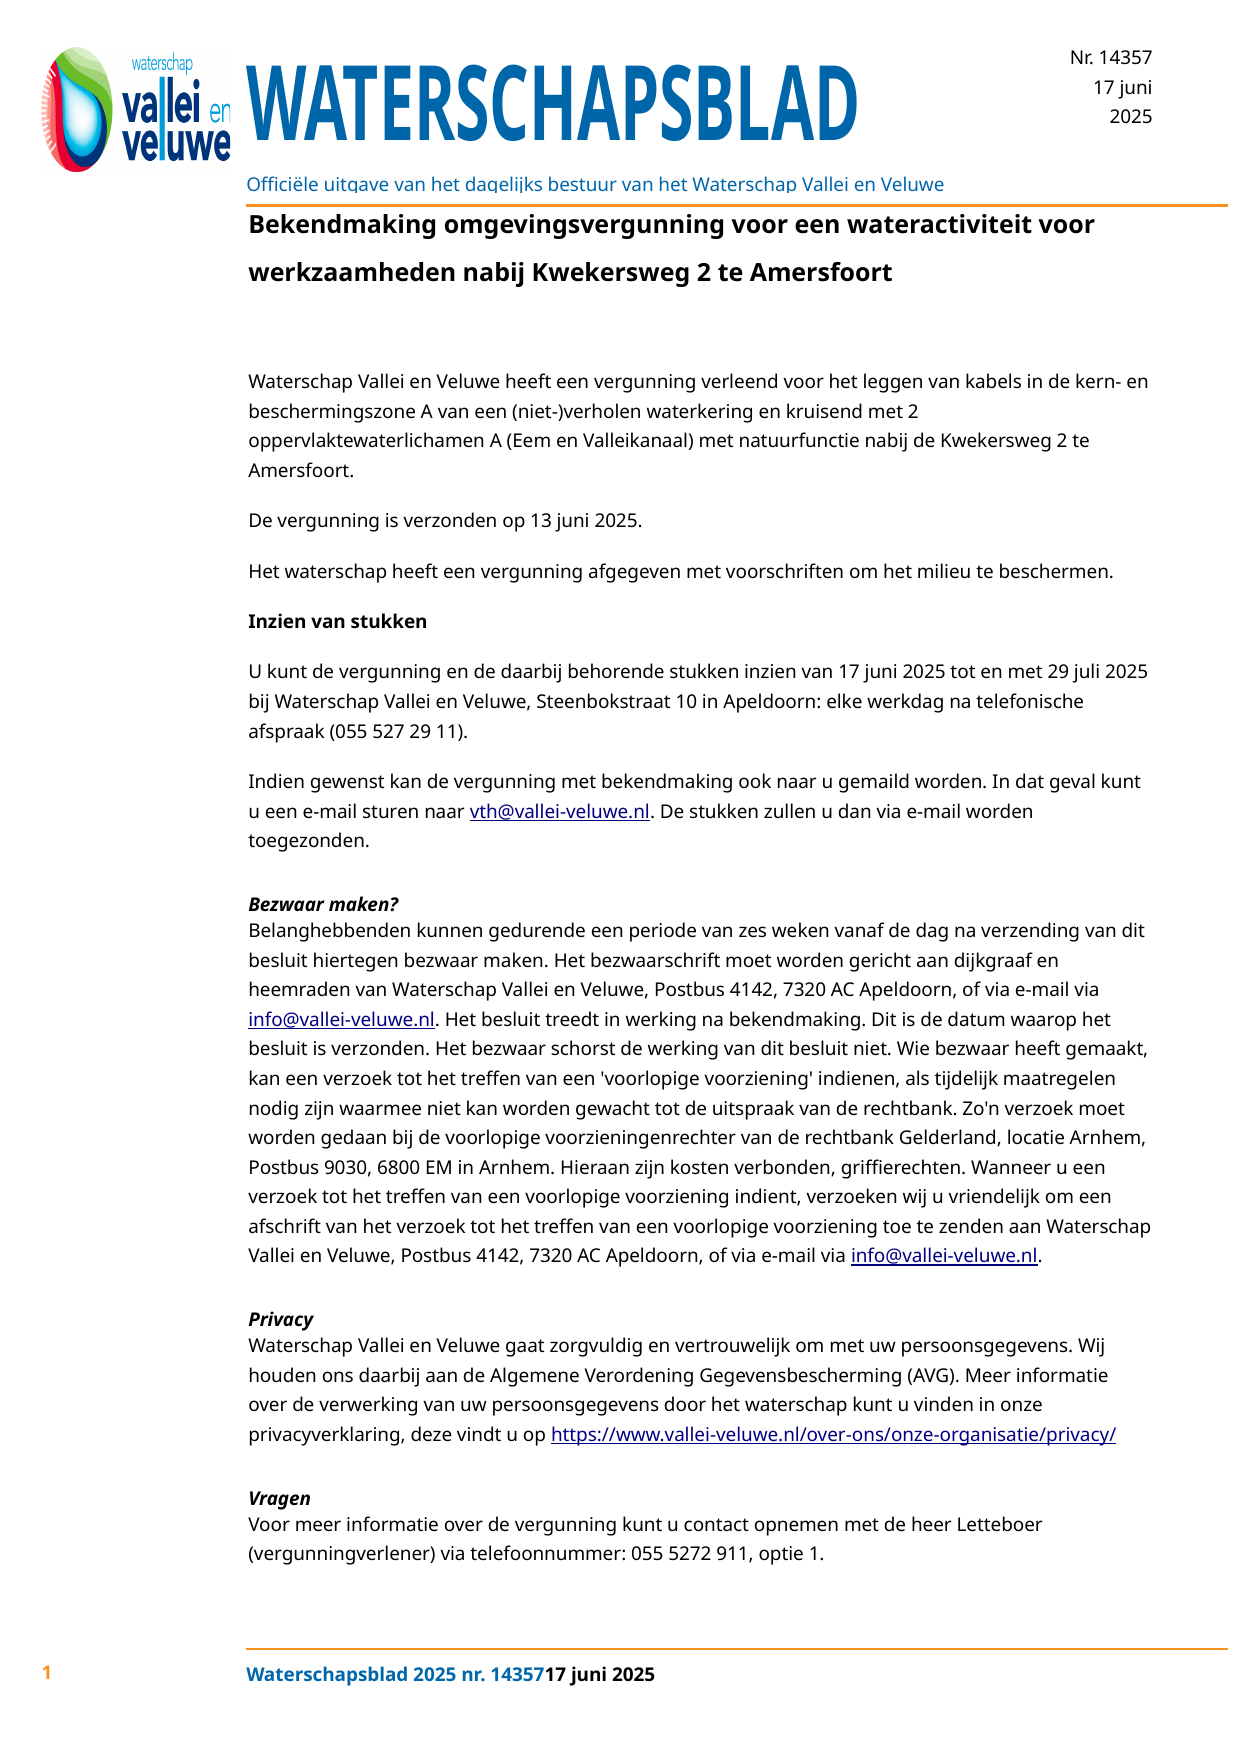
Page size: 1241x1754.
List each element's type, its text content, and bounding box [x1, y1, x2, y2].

text Indien gewenst kan de vergunning met bekendmaking ook naar u gemaild worden. In dat geval kunt u een e-mail sturen naar vth@vallei-veluwe.nl. De stukken zullen u dan via e-mail worden toegezonden. [248, 768, 1152, 853]
text Belanghebbenden kunnen gedurende een periode van zes weken vanaf de dag na verzending van dit besluit hiertegen bezwaar maken. Het bezwaarschrift moet worden gericht aan dijkgraaf en heemraden van Waterschap Vallei en Veluwe, Postbus 4142, 7320 AC Apeldoorn, of via e-mail via info@vallei-veluwe.nl. Het besluit treedt in werking na bekendmaking. Dit is de datum waarop het besluit is verzonden. Het bezwaar schorst de werking van dit besluit niet. Wie bezwaar heeft gemaakt, kan een verzoek tot het treffen van een 'voorlopige voorziening' indienen, als tijdelijk maatregelen nodig zijn waarmee niet kan worden gewacht tot de uitspraak van de rechtbank. Zo'n verzoek moet worden gedaan bij de voorlopige voorzieningenrechter van de rechtbank Gelderland, locatie Arnhem, Postbus 9030, 6800 EM in Arnhem. Hieraan zijn kosten verbonden, griffierechten. Wanneer u een verzoek tot het treffen van een voorlopige voorziening indient, verzoeken wij u vriendelijk om een afschrift van het verzoek tot het treffen van een voorlopige voorziening toe te zenden aan Waterschap Vallei en Veluwe, Postbus 4142, 7320 AC Apeldoorn, of via e-mail via info@vallei-veluwe.nl. [248, 917, 1152, 1268]
text Bekendmaking omgevingsvergunning voor een wateractiviteit voor werkzaamheden nabij Kwekersweg 2 te Amersfoort [248, 207, 1152, 288]
text De vergunning is verzonden op 13 juni 2025. [248, 507, 1152, 533]
text Het waterschap heeft een vergunning afgegeven met voorschriften om het milieu te beschermen. [248, 558, 1152, 584]
text Waterschap Vallei en Veluwe gaat zorgvuldig en vertrouwelijk om met uw persoonsgegevens. Wij houden ons daarbij aan de Algemene Verordening Gegevensbescherming (AVG). Meer informatie over de verwerking van uw persoonsgegevens door het waterschap kunt u vinden in onze privacyverklaring, deze vindt u op https://www.vallei-veluwe.nl/over-ons/onze-organisatie/privacy/ [248, 1332, 1152, 1447]
text Vragen [248, 1485, 1152, 1511]
text Waterschap Vallei en Veluwe heeft een vergunning verleend voor het leggen van kabels in de kern- en beschermingszone A van een (niet-)verholen waterkering en kruisend met 2 oppervlaktewaterlichamen A (Eem en Valleikanaal) met natuurfunctie nabij de Kwekersweg 2 te Amersfoort. [248, 368, 1152, 483]
text Bezwaar maken? [248, 891, 1152, 917]
text U kunt de vergunning en de daarbij behorende stukken inzien van 17 juni 2025 tot en met 29 juli 2025 bij Waterschap Vallei en Veluwe, Steenbokstraat 10 in Apeldoorn: elke werkdag na telefonische afspraak (055 527 29 11). [248, 659, 1152, 744]
text Voor meer informatie over de vergunning kunt u contact opnemen met de heer Letteboer (vergunningverlener) via telefoonnummer: 055 5272 911, optie 1. [248, 1511, 1152, 1566]
text Inzien van stukken [248, 608, 1152, 634]
text Privacy [248, 1307, 1152, 1332]
picture [41, 47, 231, 172]
